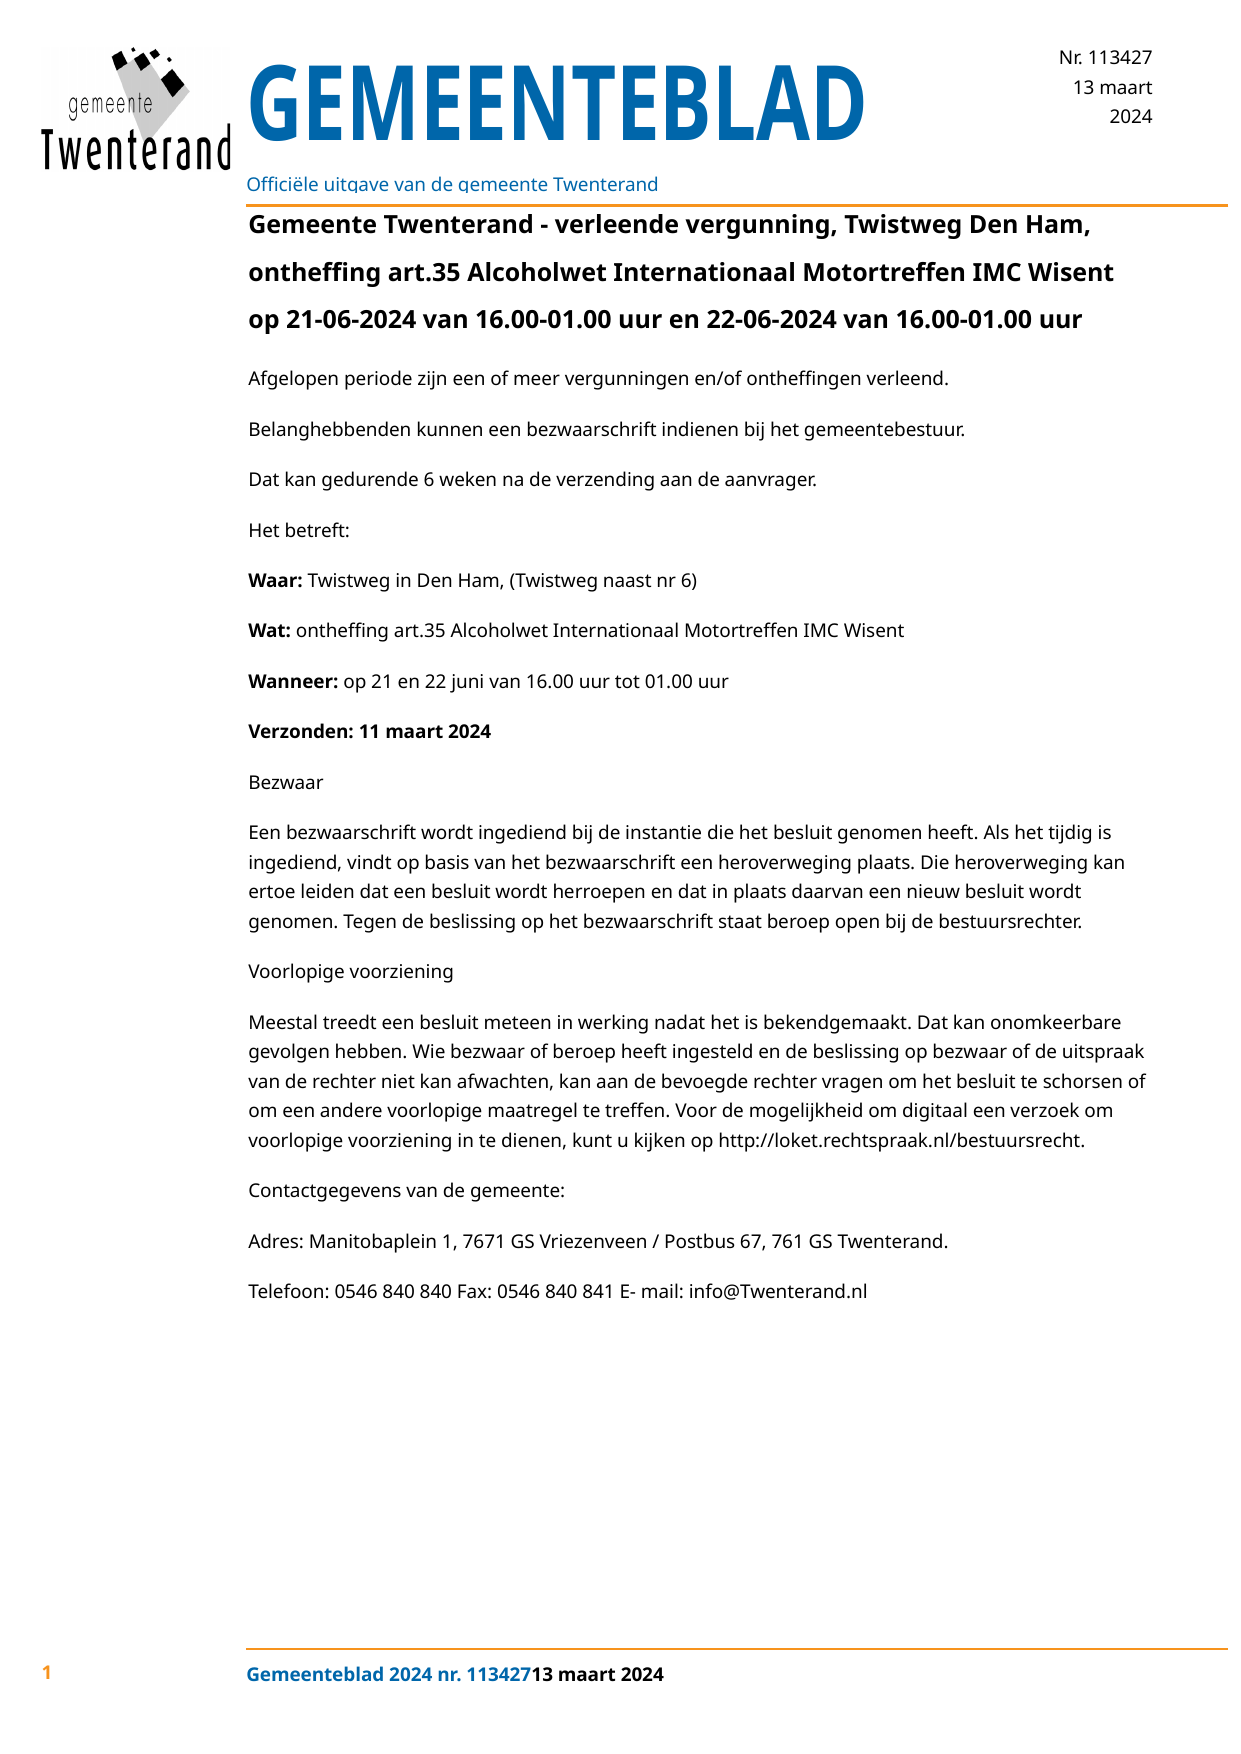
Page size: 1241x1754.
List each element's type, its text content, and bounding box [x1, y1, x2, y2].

text Verzonden: 11 maart 2024 [248, 718, 1152, 744]
text Wat: ontheffing art.35 Alcoholwet Internationaal Motortreffen IMC Wisent [248, 618, 1152, 643]
text Meestal treedt een besluit meteen in werking nadat het is bekendgemaakt. Dat kan onomkeerbare gevolgen hebben. Wie bezwaar of beroep heeft ingesteld en de beslissing op bezwaar of de uitspraak van de rechter niet kan afwachten, kan aan de bevoegde rechter vragen om het besluit te schorsen of om een andere voorlopige maatregel te treffen. Voor de mogelijkheid om digitaal een verzoek om voorlopige voorziening in te dienen, kunt u kijken op http://loket.rechtspraak.nl/bestuursrecht. [248, 1009, 1152, 1153]
text Wanneer: op 21 en 22 juni van 16.00 uur tot 01.00 uur [248, 668, 1152, 694]
text Belanghebbenden kunnen een bezwaarschrift indienen bij het gemeentebestuur. [248, 416, 1152, 442]
text Het betreft: [248, 517, 1152, 542]
text Een bezwaarschrift wordt ingediend bij de instantie die het besluit genomen heeft. Als het tijdig is ingediend, vindt op basis van het bezwaarschrift een heroverweging plaats. Die heroverweging kan ertoe leiden dat een besluit wordt herroepen en dat in plaats daarvan een nieuw besluit wordt genomen. Tegen de beslissing op het bezwaarschrift staat beroep open bij de bestuursrechter. [248, 819, 1152, 934]
text Voorlopige voorziening [248, 958, 1152, 984]
text Contactgegevens van de gemeente: [248, 1178, 1152, 1203]
text Waar: Twistweg in Den Ham, (Twistweg naast nr 6) [248, 567, 1152, 593]
text Adres: Manitobaplein 1, 7671 GS Vriezenveen / Postbus 67, 761 GS Twenterand. [248, 1228, 1152, 1254]
picture [41, 47, 231, 172]
text Afgelopen periode zijn een of meer vergunningen en/of ontheffingen verleend. [248, 366, 1152, 391]
text Telefoon: 0546 840 840 Fax: 0546 840 841 E- mail: info@Twenterand.nl [248, 1278, 1152, 1304]
text Gemeente Twenterand - verleende vergunning, Twistweg Den Ham, ontheffing art.35 Alcoholwet Internationaal Motortreffen IMC Wisent op 21-06-2024 van 16.00-01.00 uur en 22-06-2024 van 16.00-01.00 uur [248, 207, 1152, 336]
text Dat kan gedurende 6 weken na de verzending aan de aanvrager. [248, 466, 1152, 492]
text Bezwaar [248, 769, 1152, 794]
